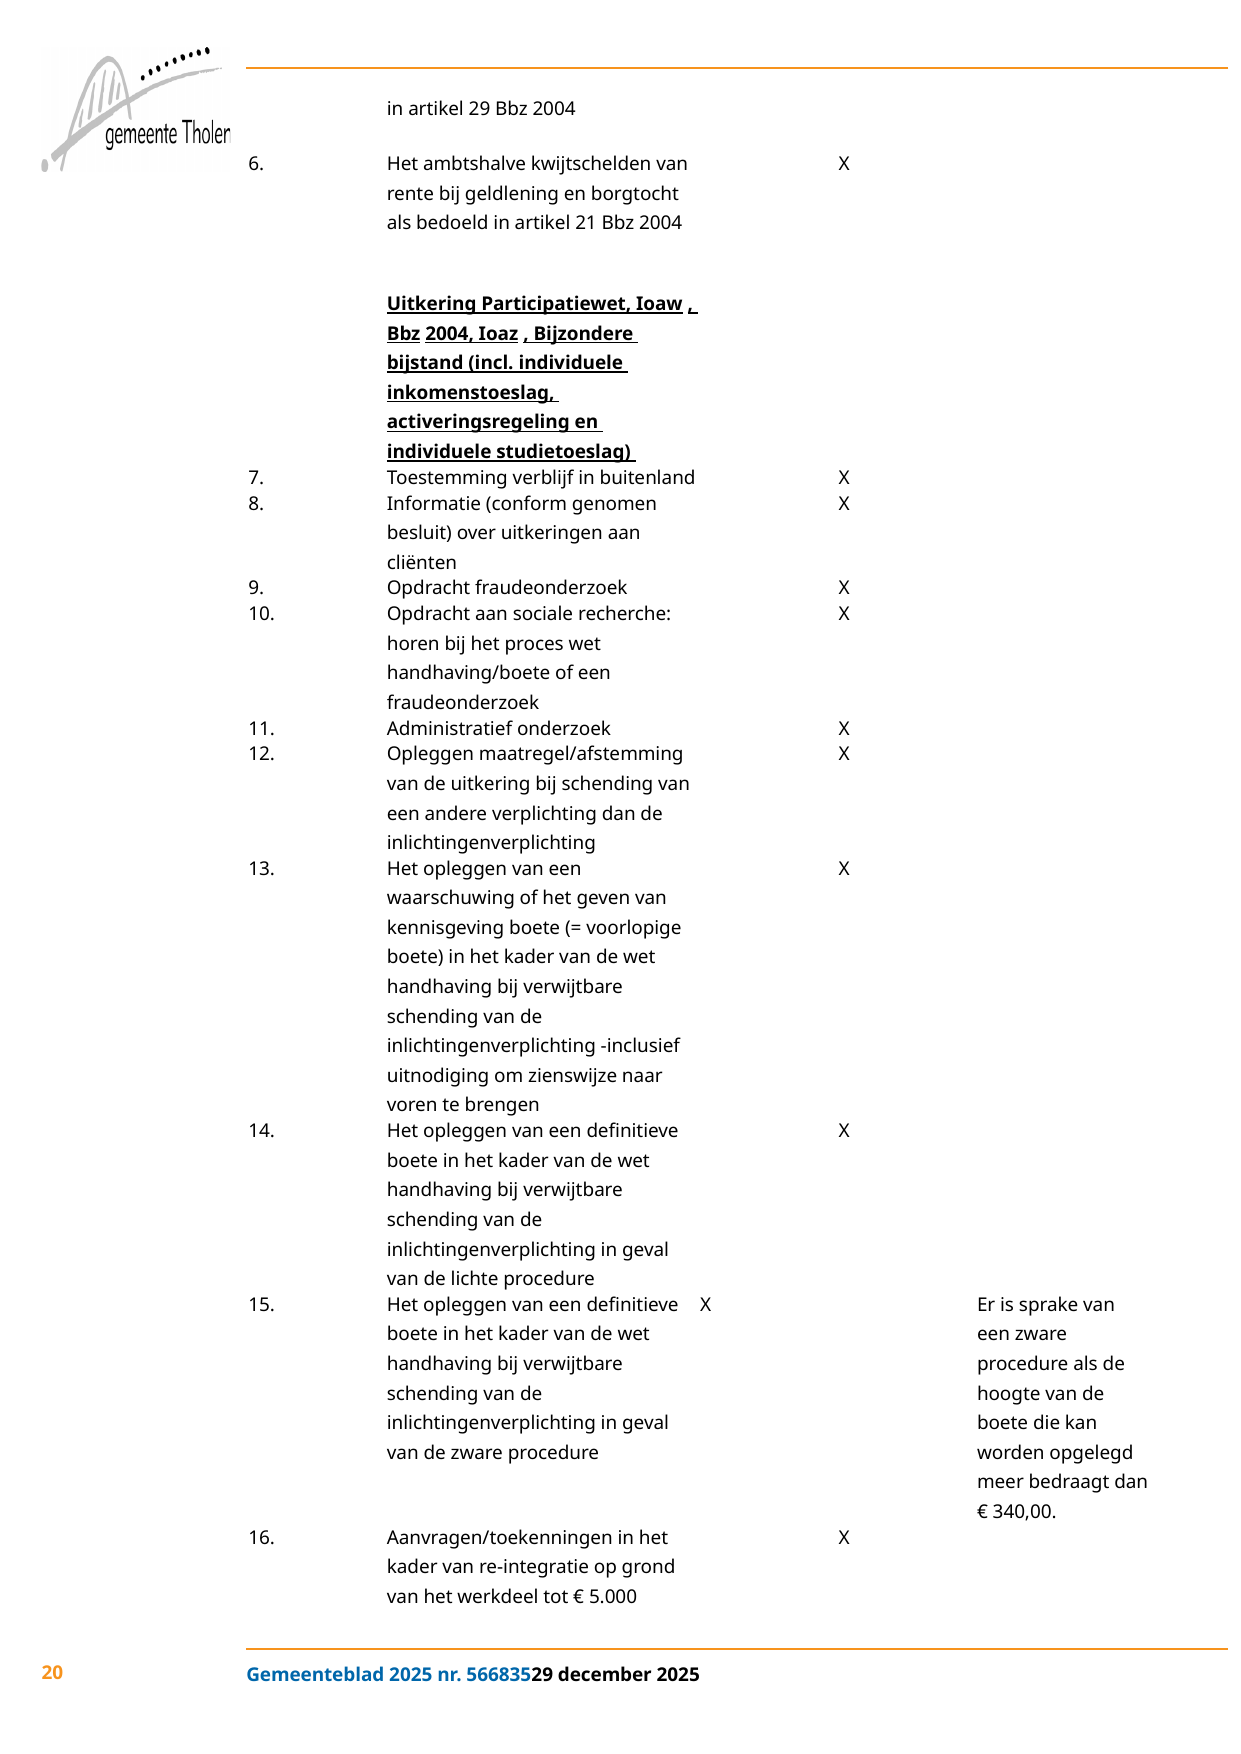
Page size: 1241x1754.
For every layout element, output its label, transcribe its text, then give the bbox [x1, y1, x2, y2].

table_cell [700, 1524, 838, 1609]
table_cell 13. [248, 855, 387, 1117]
table_cell [838, 1291, 977, 1524]
table_cell 8. [248, 490, 387, 574]
table_cell [977, 575, 1152, 600]
table_cell [977, 265, 1152, 290]
table_cell Er is sprake van een zware procedure als de hoogte van de boete die kan worden opgelegd meer bedraagt dan € 340,00. [977, 1291, 1152, 1524]
table_cell X [838, 464, 977, 490]
table_cell [838, 265, 977, 290]
table_cell [838, 95, 977, 150]
table_cell [977, 1118, 1152, 1291]
table_cell 9. [248, 575, 387, 600]
table_cell [700, 715, 838, 741]
table_cell [700, 464, 838, 490]
table_cell Administratief onderzoek [387, 715, 700, 741]
table_cell [700, 575, 838, 600]
table_cell Het opleggen van een definitieve boete in het kader van de wet handhaving bij verwijtbare schending van de inlichtingenverplichting in geval van de lichte procedure [387, 1118, 700, 1291]
table_cell [977, 600, 1152, 715]
table_cell X [838, 741, 977, 855]
table_cell X [838, 1118, 977, 1291]
table_cell Het opleggen van een waarschuwing of het geven van kennisgeving boete (= voorlopige boete) in het kader van de wet handhaving bij verwijtbare schending van de inlichtingenverplichting -inclusief uitnodiging om zienswijze naar voren te brengen [387, 855, 700, 1117]
picture [41, 47, 231, 172]
table_cell [977, 855, 1152, 1117]
table_cell [700, 741, 838, 855]
table_cell [248, 95, 387, 150]
table_cell [977, 715, 1152, 741]
table_cell 11. [248, 715, 387, 741]
table_cell Toestemming verblijf in buitenland [387, 464, 700, 490]
table_cell [700, 490, 838, 574]
table_cell Aanvragen/toekenningen in het kader van re-integratie op grond van het werkdeel tot € 5.000 [387, 1524, 700, 1609]
table_cell [700, 150, 838, 264]
table_cell 15. [248, 1291, 387, 1524]
table_cell Opdracht fraudeonderzoek [387, 575, 700, 600]
table_cell X [838, 575, 977, 600]
table_cell Het ambtshalve kwijtschelden van rente bij geldlening en borgtocht als bedoeld in artikel 21 Bbz 2004 [387, 150, 700, 264]
table_cell [700, 290, 838, 464]
table_cell X [838, 600, 977, 715]
table_cell [248, 290, 387, 464]
table_cell Opleggen maatregel/afstemming van de uitkering bij schending van een andere verplichting dan de inlichtingenverplichting [387, 741, 700, 855]
table_cell Uitkering Participatiewet, Ioaw , Bbz 2004, Ioaz , Bijzondere bijstand (incl. individuele inkomenstoeslag, activeringsregeling en individuele studietoeslag) [387, 290, 700, 464]
table_cell [700, 1118, 838, 1291]
table_cell [838, 290, 977, 464]
table_cell X [838, 1524, 977, 1609]
table_cell 12. [248, 741, 387, 855]
table_cell [387, 265, 700, 290]
table_cell 14. [248, 1118, 387, 1291]
table_cell 16. [248, 1524, 387, 1609]
table_cell Het opleggen van een definitieve boete in het kader van de wet handhaving bij verwijtbare schending van de inlichtingenverplichting in geval van de zware procedure [387, 1291, 700, 1524]
table_cell [977, 464, 1152, 490]
table_cell [700, 95, 838, 150]
table_cell in artikel 29 Bbz 2004 [387, 95, 700, 150]
table_cell [977, 290, 1152, 464]
table_cell X [838, 490, 977, 574]
table_cell [977, 490, 1152, 574]
table_cell Informatie (conform genomen besluit) over uitkeringen aan cliënten [387, 490, 700, 574]
table_cell [248, 265, 387, 290]
table_cell [977, 95, 1152, 150]
table_cell [977, 150, 1152, 264]
table_cell [700, 600, 838, 715]
table_cell [700, 265, 838, 290]
table_cell X [838, 715, 977, 741]
table_cell 6. [248, 150, 387, 264]
table_cell X [700, 1291, 838, 1524]
table_cell X [838, 855, 977, 1117]
table_cell 10. [248, 600, 387, 715]
table_cell 7. [248, 464, 387, 490]
table_cell Opdracht aan sociale recherche: horen bij het proces wet handhaving/boete of een fraudeonderzoek [387, 600, 700, 715]
table_cell [977, 741, 1152, 855]
table_cell [977, 1524, 1152, 1609]
table_cell [700, 855, 838, 1117]
table_cell X [838, 150, 977, 264]
